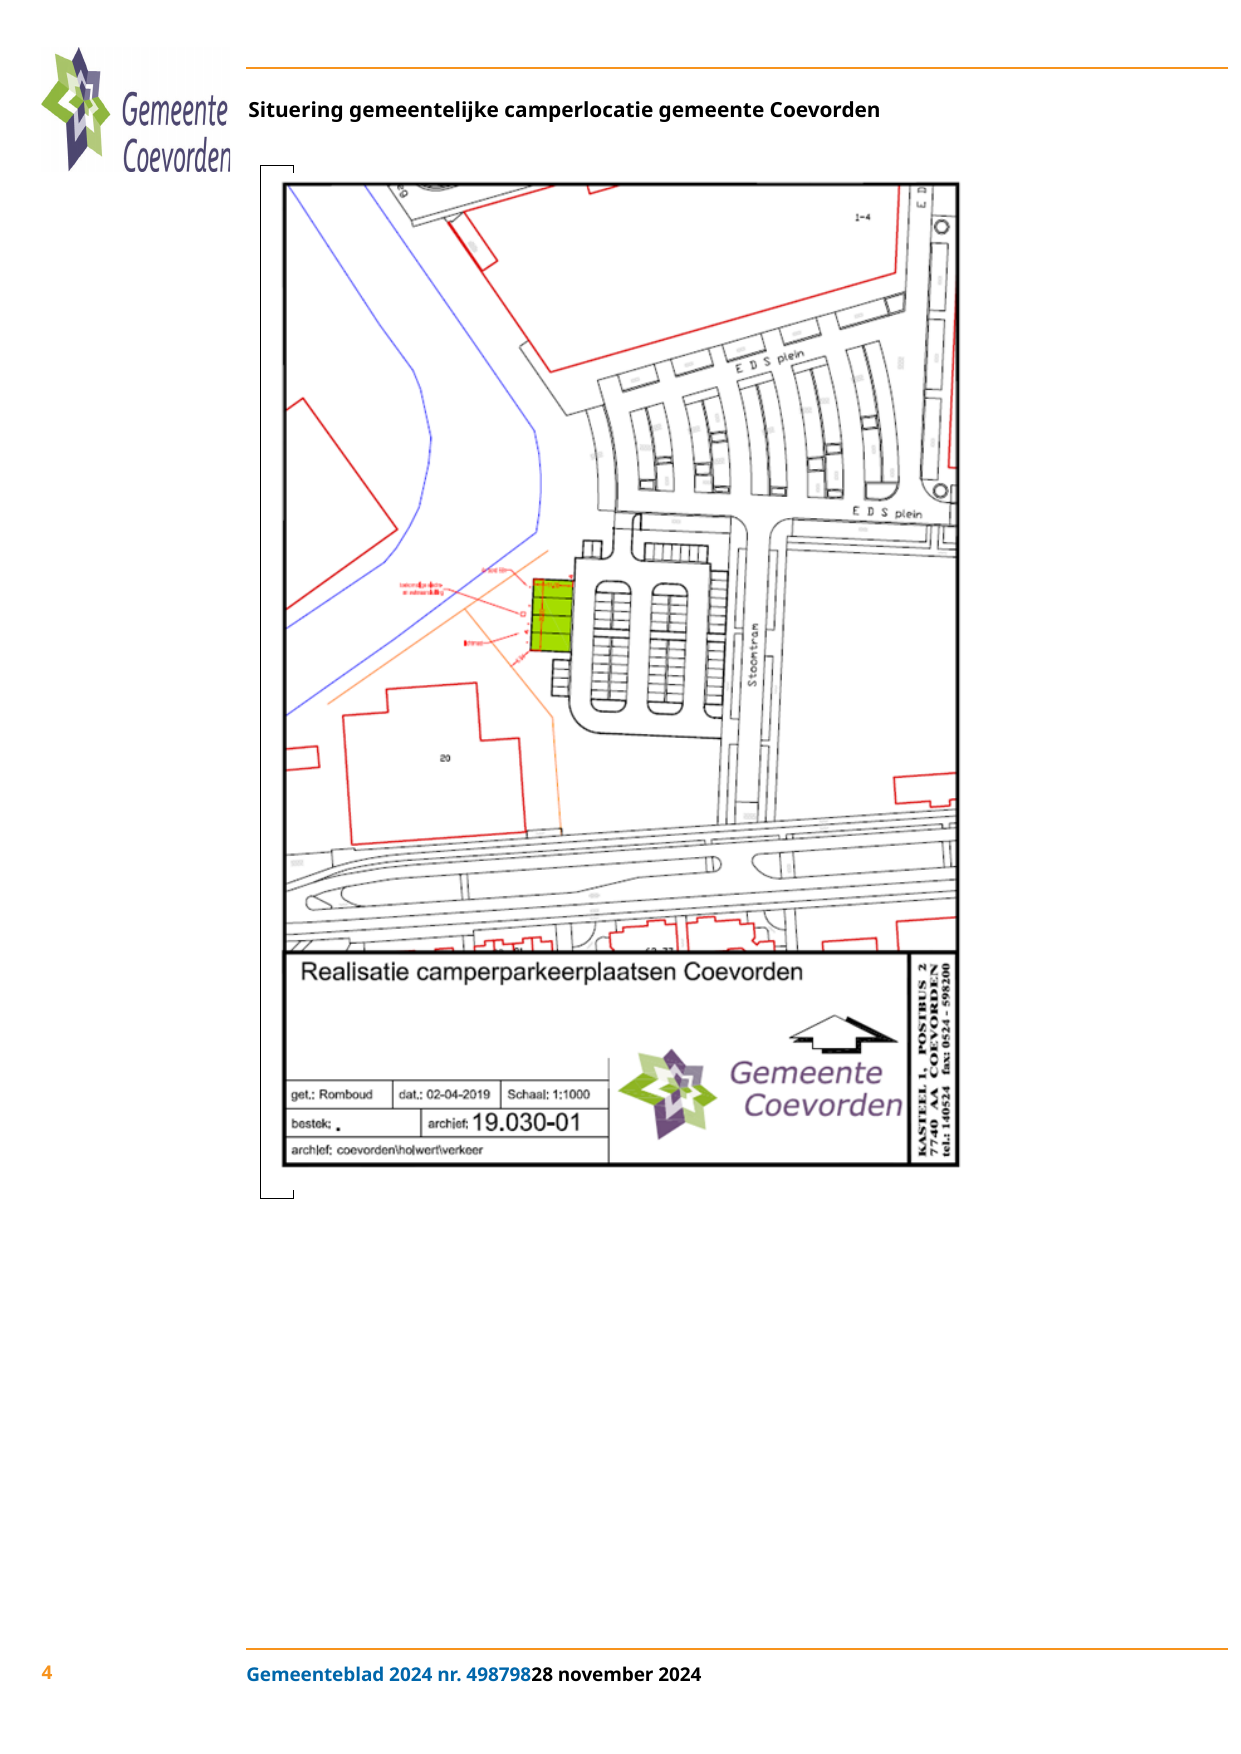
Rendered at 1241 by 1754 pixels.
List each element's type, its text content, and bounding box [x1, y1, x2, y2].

picture [41, 47, 231, 172]
picture [268, 173, 978, 1190]
text Situering gemeentelijke camperlocatie gemeente Coevorden [248, 95, 1152, 123]
